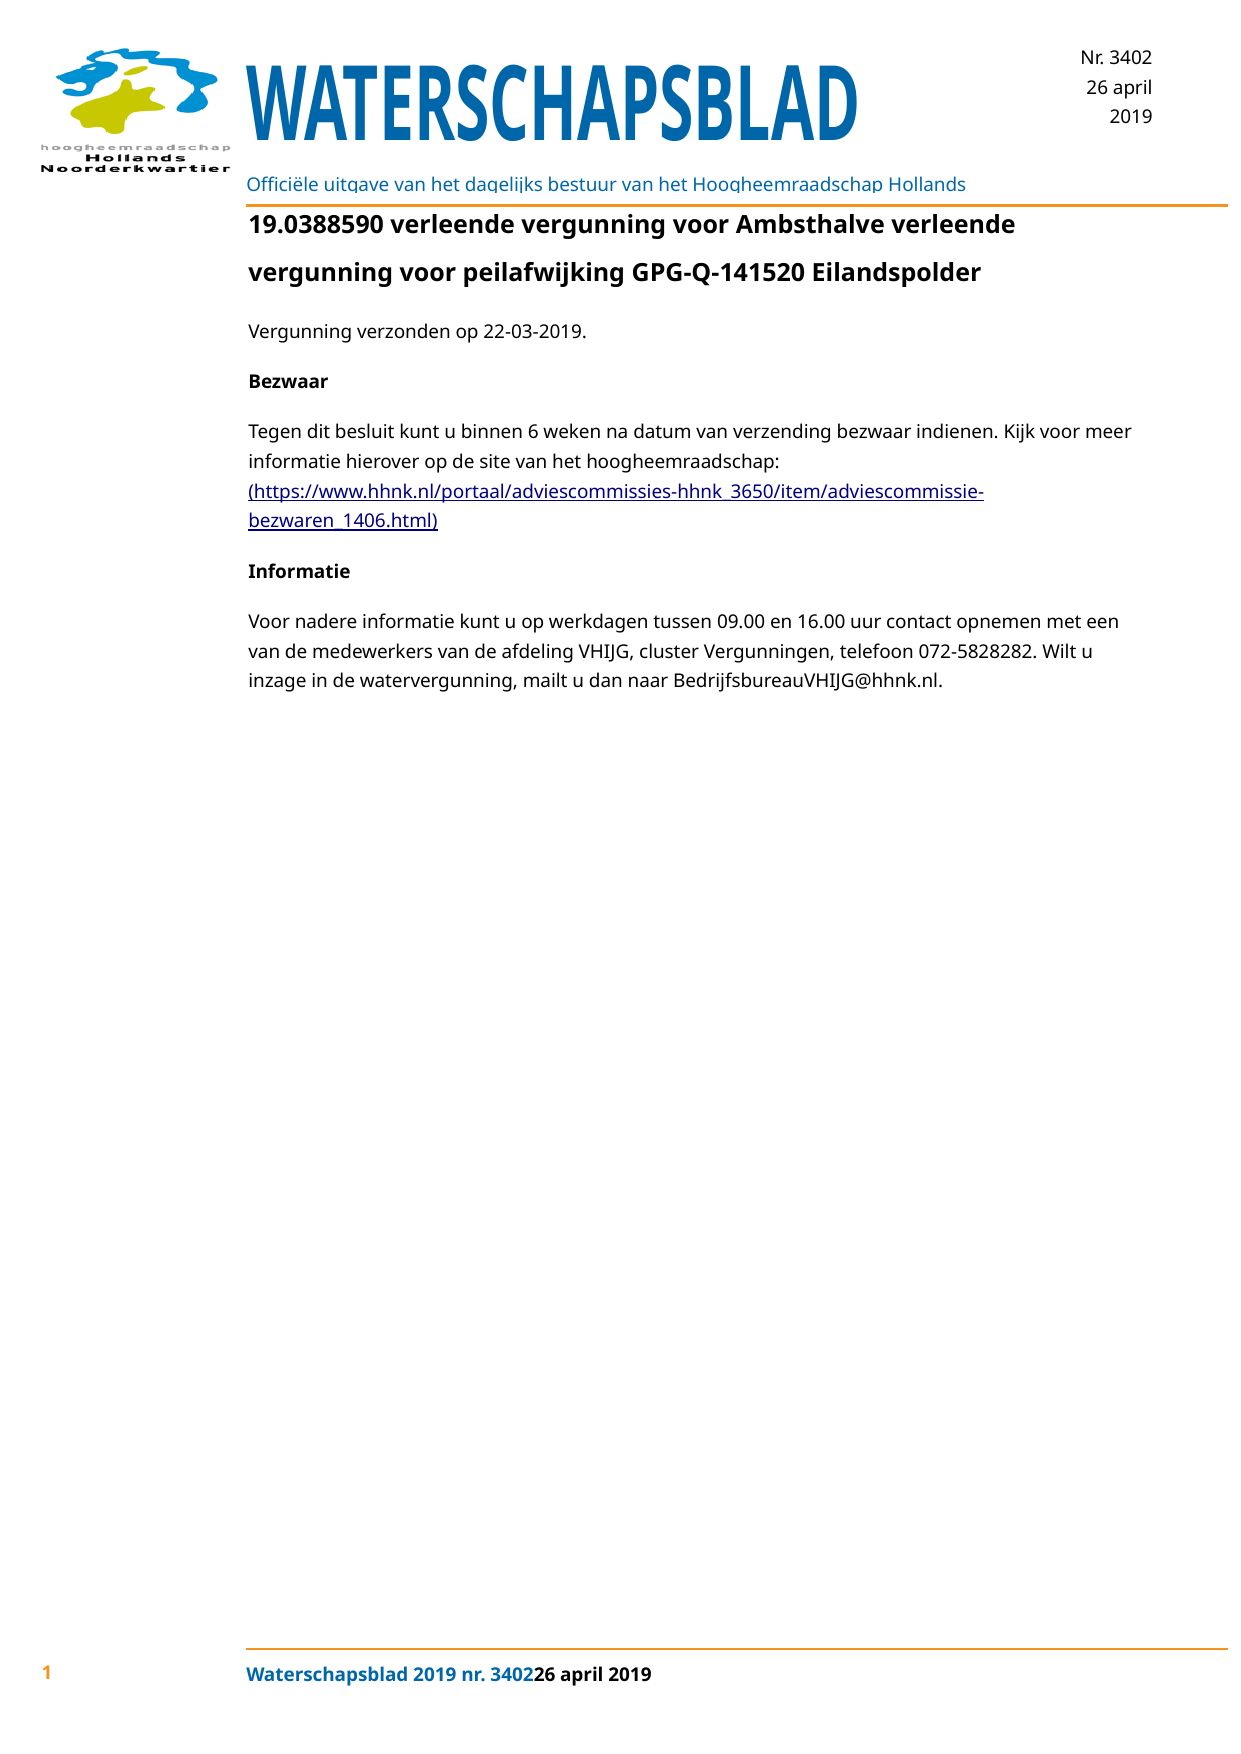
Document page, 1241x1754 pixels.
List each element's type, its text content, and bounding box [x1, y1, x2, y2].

text Bezwaar [248, 368, 1152, 394]
text 19.0388590 verleende vergunning voor Ambsthalve verleende vergunning voor peilafwijking GPG-Q-141520 Eilandspolder [248, 207, 1152, 288]
text Voor nadere informatie kunt u op werkdagen tussen 09.00 en 16.00 uur contact opnemen met een van de medewerkers van de afdeling VHIJG, cluster Vergunningen, telefoon 072-5828282. Wilt u inzage in de watervergunning, mailt u dan naar BedrijfsbureauVHIJG@hhnk.nl. [248, 608, 1152, 693]
text Informatie [248, 558, 1152, 584]
picture [41, 47, 231, 172]
text Tegen dit besluit kunt u binnen 6 weken na datum van verzending bezwaar indienen. Kijk voor meer informatie hierover op de site van het hoogheemraadschap: (https://www.hhnk.nl/portaal/adviescommissies-hhnk_3650/item/adviescommissie-bezwaren_1406.html) [248, 419, 1152, 533]
text Vergunning verzonden op 22-03-2019. [248, 318, 1152, 344]
